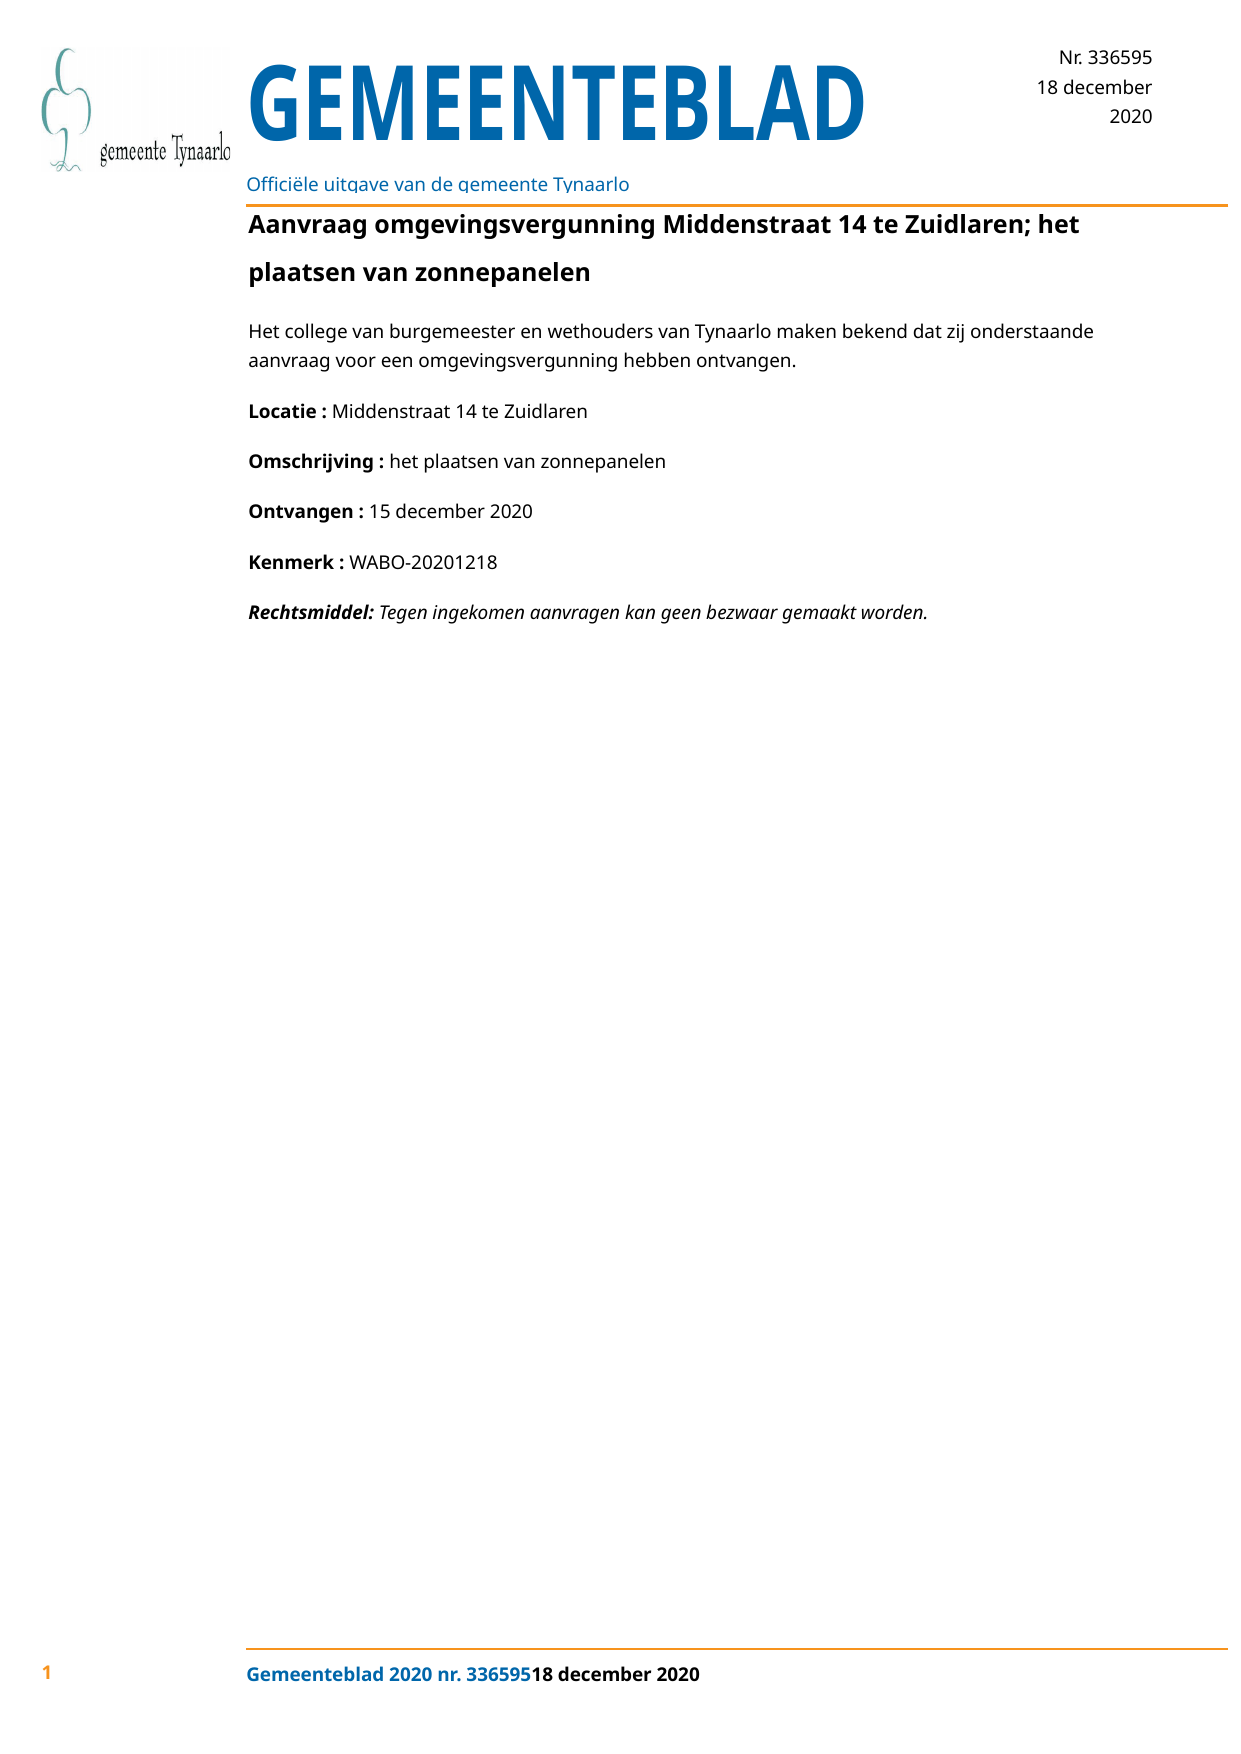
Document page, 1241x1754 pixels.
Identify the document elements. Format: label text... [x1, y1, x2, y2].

text Aanvraag omgevingsvergunning Middenstraat 14 te Zuidlaren; het plaatsen van zonnepanelen [248, 207, 1152, 288]
text Rechtsmiddel: Tegen ingekomen aanvragen kan geen bezwaar gemaakt worden. [248, 599, 1152, 625]
text Het college van burgemeester en wethouders van Tynaarlo maken bekend dat zij onderstaande aanvraag voor een omgevingsvergunning hebben ontvangen. [248, 318, 1152, 373]
text Ontvangen : 15 december 2020 [248, 499, 1152, 524]
text Omschrijving : het plaatsen van zonnepanelen [248, 448, 1152, 474]
text Kenmerk : WABO-20201218 [248, 549, 1152, 575]
text Locatie : Middenstraat 14 te Zuidlaren [248, 398, 1152, 424]
picture [41, 47, 231, 172]
